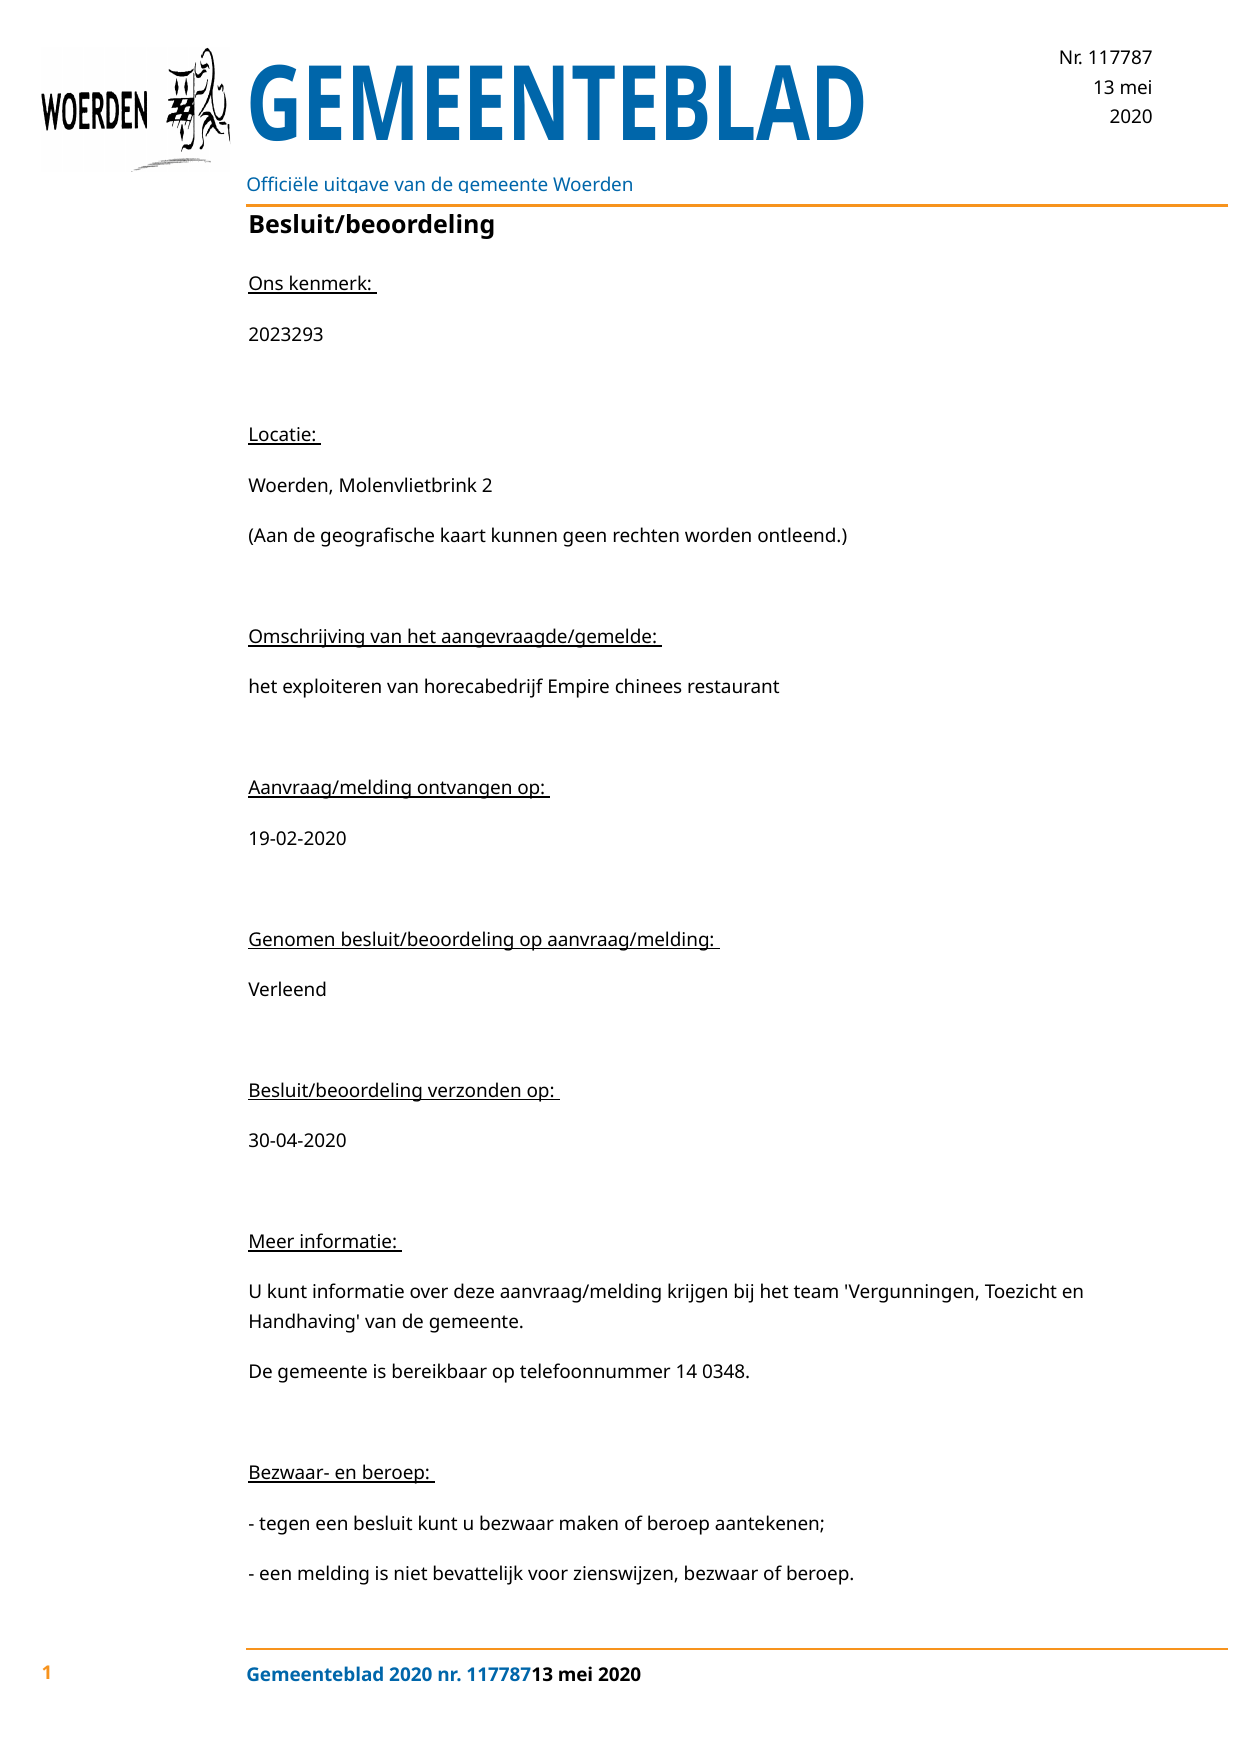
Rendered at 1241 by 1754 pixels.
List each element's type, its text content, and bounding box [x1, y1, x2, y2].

text 19-02-2020 [248, 825, 1152, 851]
text U kunt informatie over deze aanvraag/melding krijgen bij het team 'Vergunningen, Toezicht en Handhaving' van de gemeente. [248, 1279, 1152, 1334]
text het exploiteren van horecabedrijf Empire chinees restaurant [248, 674, 1152, 699]
picture [41, 47, 231, 172]
text Locatie: [248, 422, 1152, 447]
text Genomen besluit/beoordeling op aanvraag/melding: [248, 926, 1152, 951]
text De gemeente is bereikbaar op telefoonnummer 14 0348. [248, 1359, 1152, 1384]
text Verleend [248, 976, 1152, 1002]
text Besluit/beoordeling verzonden op: [248, 1077, 1152, 1103]
text - tegen een besluit kunt u bezwaar maken of beroep aantekenen; [248, 1510, 1152, 1536]
text Meer informatie: [248, 1228, 1152, 1254]
text Aanvraag/melding ontvangen op: [248, 774, 1152, 800]
text Omschrijving van het aangevraagde/gemelde: [248, 623, 1152, 649]
text Besluit/beoordeling [248, 207, 1152, 241]
text (Aan de geografische kaart kunnen geen rechten worden ontleend.) [248, 522, 1152, 548]
text Woerden, Molenvlietbrink 2 [248, 472, 1152, 498]
text - een melding is niet bevattelijk voor zienswijzen, bezwaar of beroep. [248, 1560, 1152, 1586]
text 2023293 [248, 321, 1152, 346]
text Bezwaar- en beroep: [248, 1459, 1152, 1485]
text 30-04-2020 [248, 1127, 1152, 1153]
text Ons kenmerk: [248, 270, 1152, 296]
